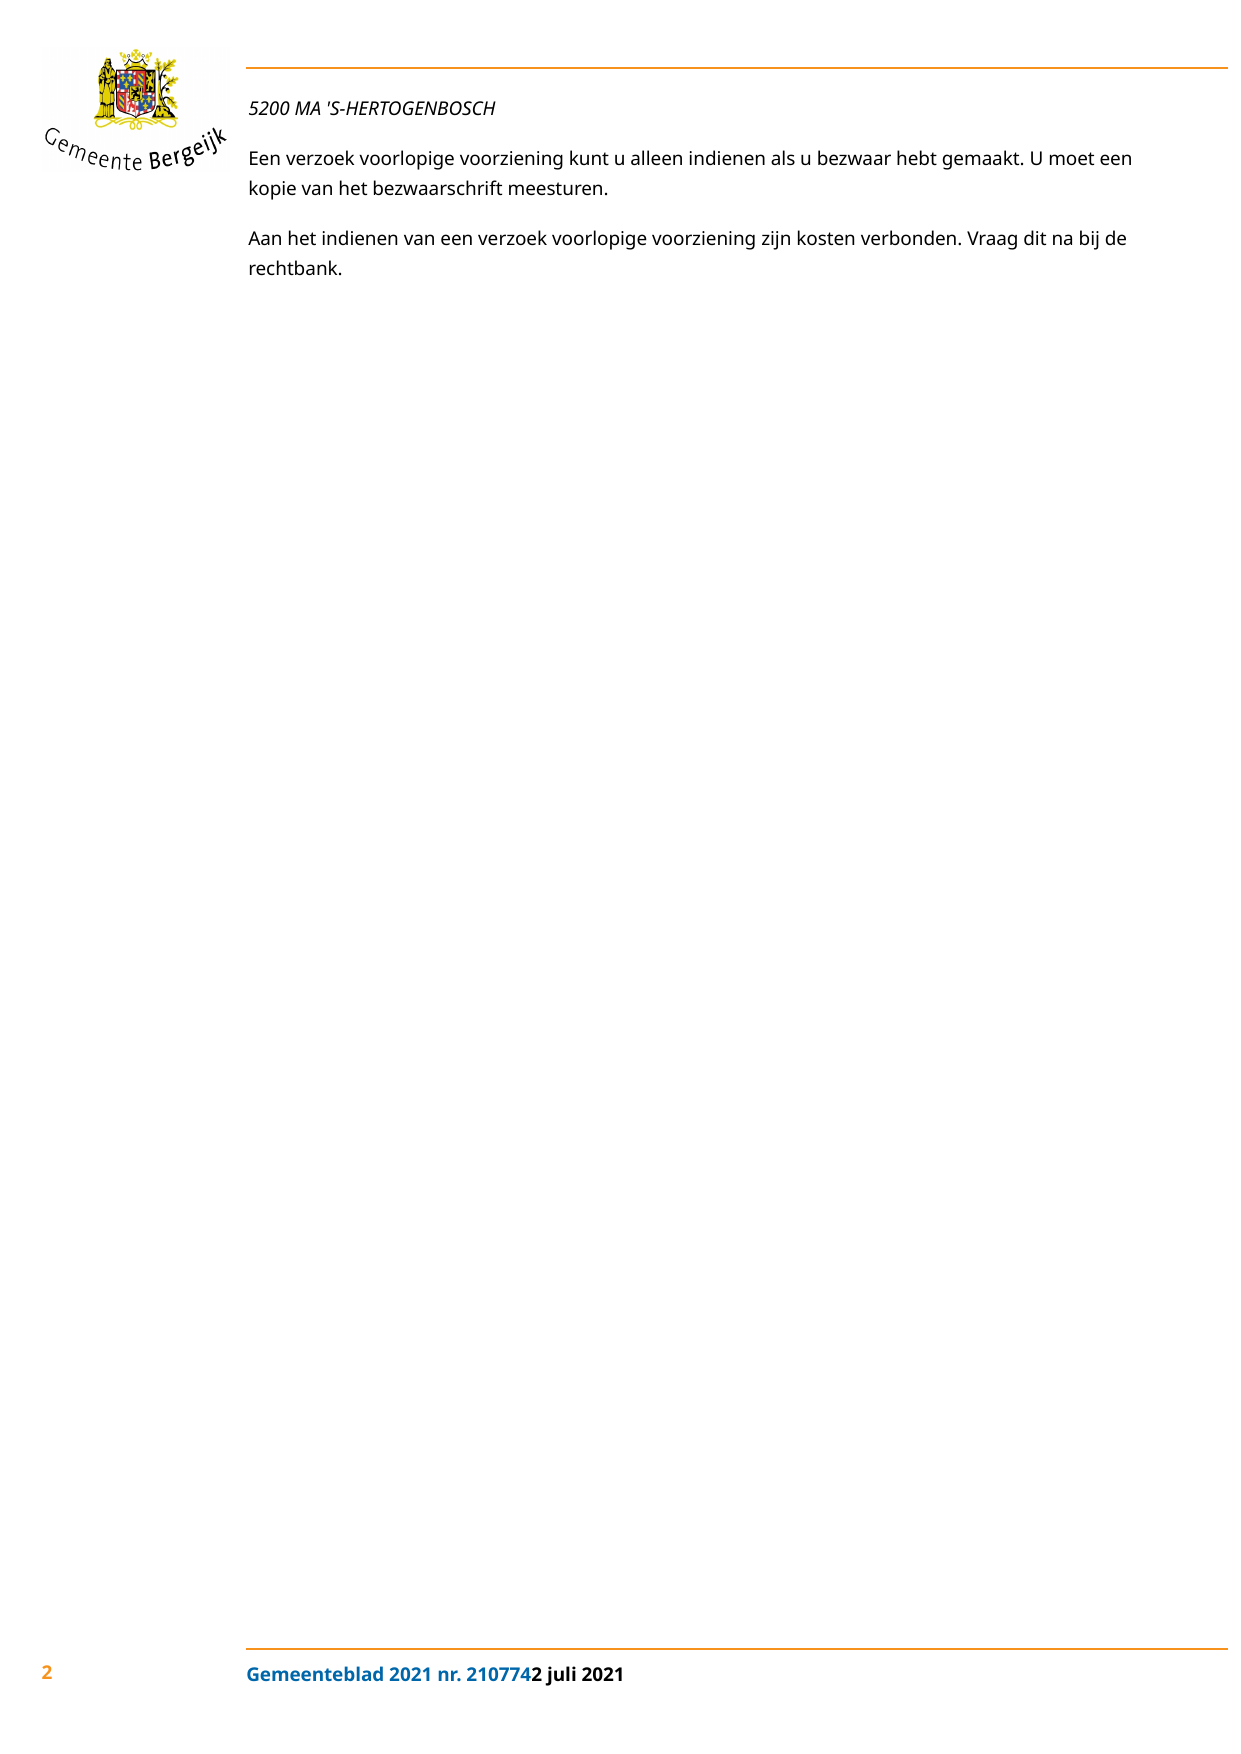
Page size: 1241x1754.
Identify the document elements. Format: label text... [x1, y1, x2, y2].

text Een verzoek voorlopige voorziening kunt u alleen indienen als u bezwaar hebt gemaakt. U moet een kopie van het bezwaarschrift meesturen. [248, 145, 1152, 201]
text 5200 MA 'S-HERTOGENBOSCH [248, 95, 1152, 121]
text Aan het indienen van een verzoek voorlopige voorziening zijn kosten verbonden. Vraag dit na bij de rechtbank. [248, 225, 1152, 281]
picture [41, 47, 231, 172]
